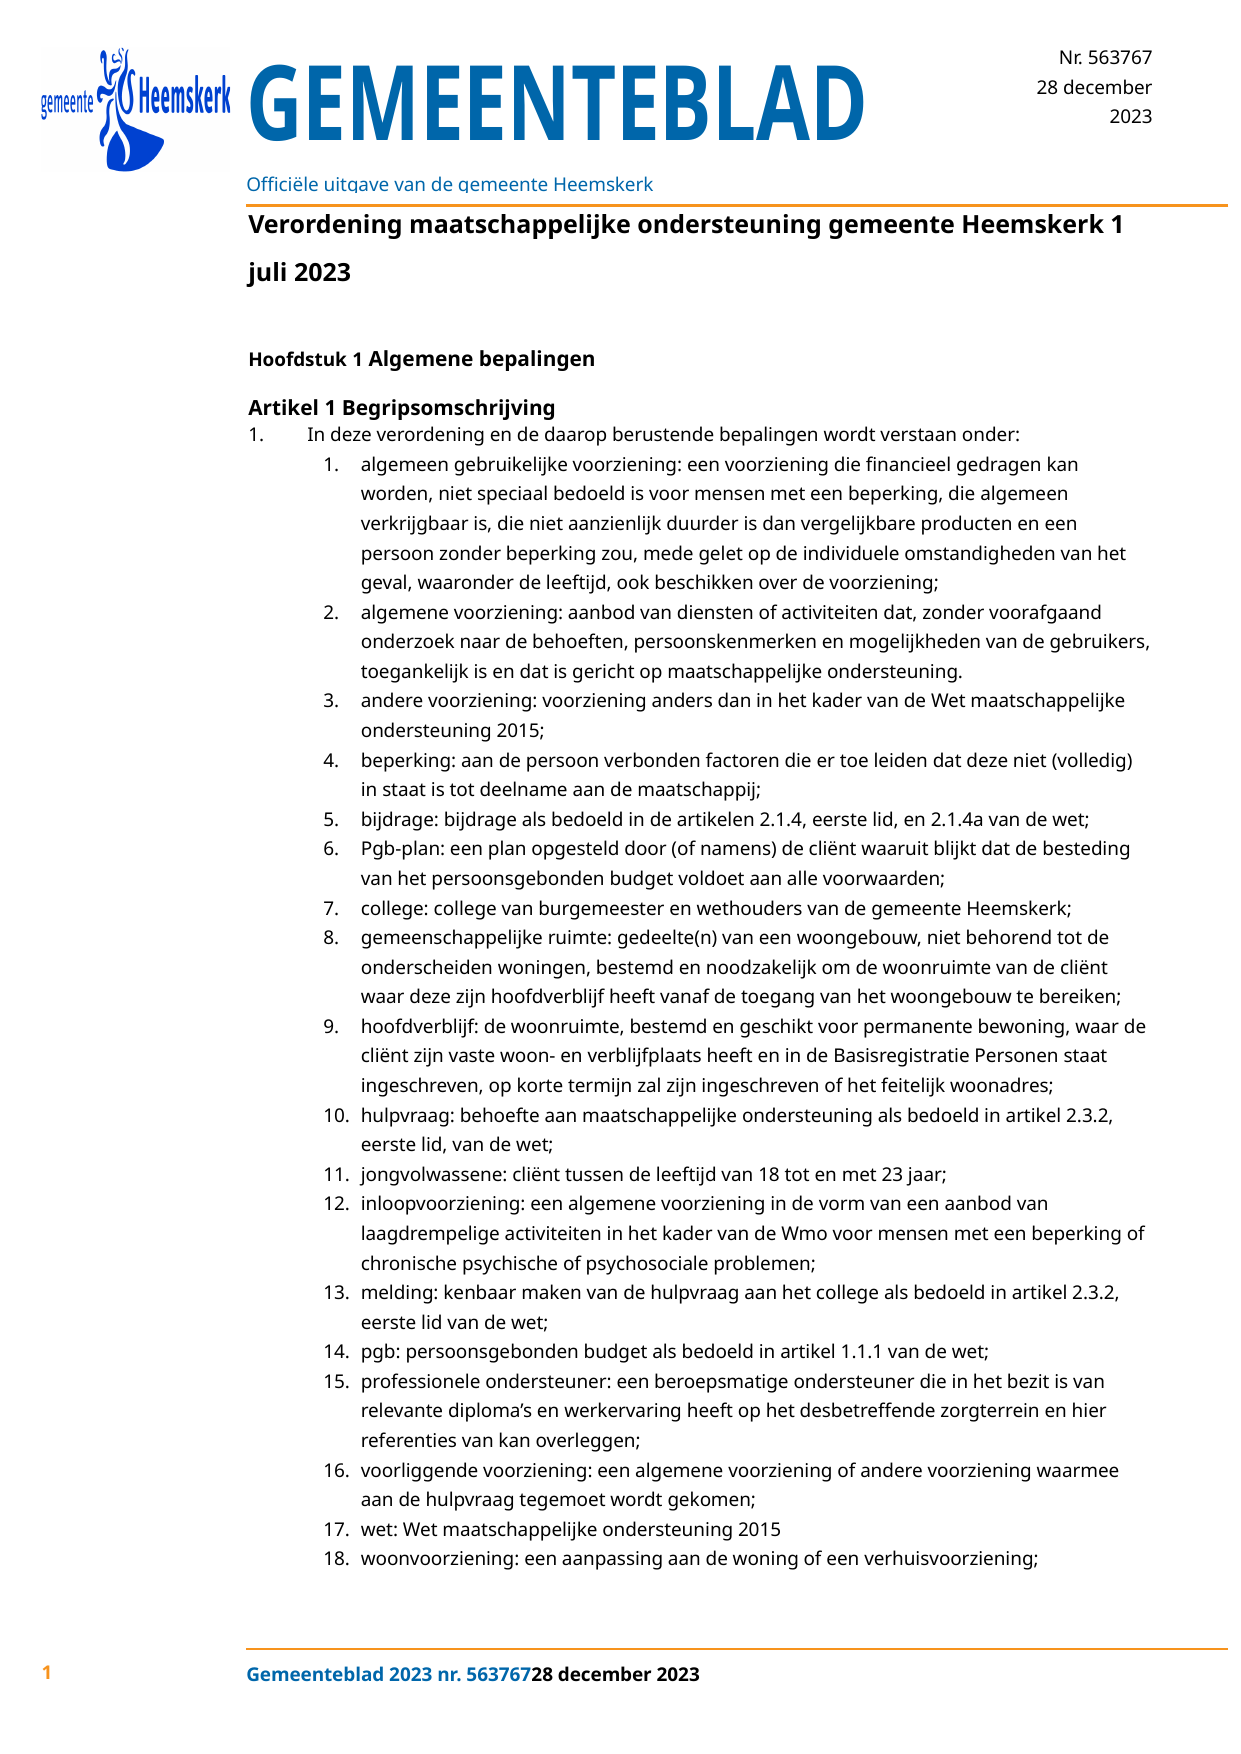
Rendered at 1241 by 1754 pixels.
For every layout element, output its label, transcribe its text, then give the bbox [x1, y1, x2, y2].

list pgb: persoonsgebonden budget als bedoeld in artikel 1.1.1 van de wet; [323, 1338, 1152, 1364]
list voorliggende voorziening: een algemene voorziening of andere voorziening waarmee aan de hulpvraag tegemoet wordt gekomen; [323, 1457, 1152, 1512]
list college: college van burgemeester en wethouders van de gemeente Heemskerk; [323, 895, 1152, 920]
list melding: kenbaar maken van de hulpvraag aan het college als bedoeld in artikel 2.3.2, eerste lid van de wet; [323, 1279, 1152, 1334]
picture [41, 47, 231, 172]
list Pgb-plan: een plan opgesteld door (of namens) de cliënt waaruit blijkt dat de besteding van het persoonsgebonden budget voldoet aan alle voorwaarden; [323, 836, 1152, 891]
list professionele ondersteuner: een beroepsmatige ondersteuner die in het bezit is van relevante diploma’s en werkervaring heeft op het desbetreffende zorgterrein en hier referenties van kan overleggen; [323, 1368, 1152, 1453]
list hoofdverblijf: de woonruimte, bestemd en geschikt voor permanente bewoning, waar de cliënt zijn vaste woon- en verblijfplaats heeft en in de Basisregistratie Personen staat ingeschreven, op korte termijn zal zijn ingeschreven of het feitelijk woonadres; [323, 1013, 1152, 1098]
list beperking: aan de persoon verbonden factoren die er toe leiden dat deze niet (volledig) in staat is tot deelname aan de maatschappij; [323, 747, 1152, 802]
text Artikel 1 Begripsomschrijving [248, 393, 1152, 421]
list gemeenschappelijke ruimte: gedeelte(n) van een woongebouw, niet behorend tot de onderscheiden woningen, bestemd en noodzakelijk om de woonruimte van de cliënt waar deze zijn hoofdverblijf heeft vanaf de toegang van het woongebouw te bereiken; [323, 924, 1152, 1009]
list In deze verordening en de daarop berustende bepalingen wordt verstaan onder: [248, 421, 1152, 447]
list hulpvraag: behoefte aan maatschappelijke ondersteuning als bedoeld in artikel 2.3.2, eerste lid, van de wet; [323, 1102, 1152, 1157]
list bijdrage: bijdrage als bedoeld in de artikelen 2.1.4, eerste lid, en 2.1.4a van de wet; [323, 806, 1152, 832]
list woonvoorziening: een aanpassing aan de woning of een verhuisvoorziening; [323, 1546, 1152, 1571]
list algemene voorziening: aanbod van diensten of activiteiten dat, zonder voorafgaand onderzoek naar de behoeften, persoonskenmerken en mogelijkheden van de gebruikers, toegankelijk is en dat is gericht op maatschappelijke ondersteuning. [323, 599, 1152, 684]
list jongvolwassene: cliënt tussen de leeftijd van 18 tot en met 23 jaar; [323, 1161, 1152, 1187]
list andere voorziening: voorziening anders dan in het kader van de Wet maatschappelijke ondersteuning 2015; [323, 688, 1152, 743]
text Hoofdstuk 1 Algemene bepalingen [248, 344, 1152, 372]
list wet: Wet maatschappelijke ondersteuning 2015 [323, 1516, 1152, 1542]
text Verordening maatschappelijke ondersteuning gemeente Heemskerk 1 juli 2023 [248, 207, 1152, 288]
list algemeen gebruikelijke voorziening: een voorziening die financieel gedragen kan worden, niet speciaal bedoeld is voor mensen met een beperking, die algemeen verkrijgbaar is, die niet aanzienlijk duurder is dan vergelijkbare producten en een persoon zonder beperking zou, mede gelet op de individuele omstandigheden van het geval, waaronder de leeftijd, ook beschikken over de voorziening; [323, 451, 1152, 595]
list inloopvoorziening: een algemene voorziening in de vorm van een aanbod van laagdrempelige activiteiten in het kader van de Wmo voor mensen met een beperking of chronische psychische of psychosociale problemen; [323, 1191, 1152, 1275]
